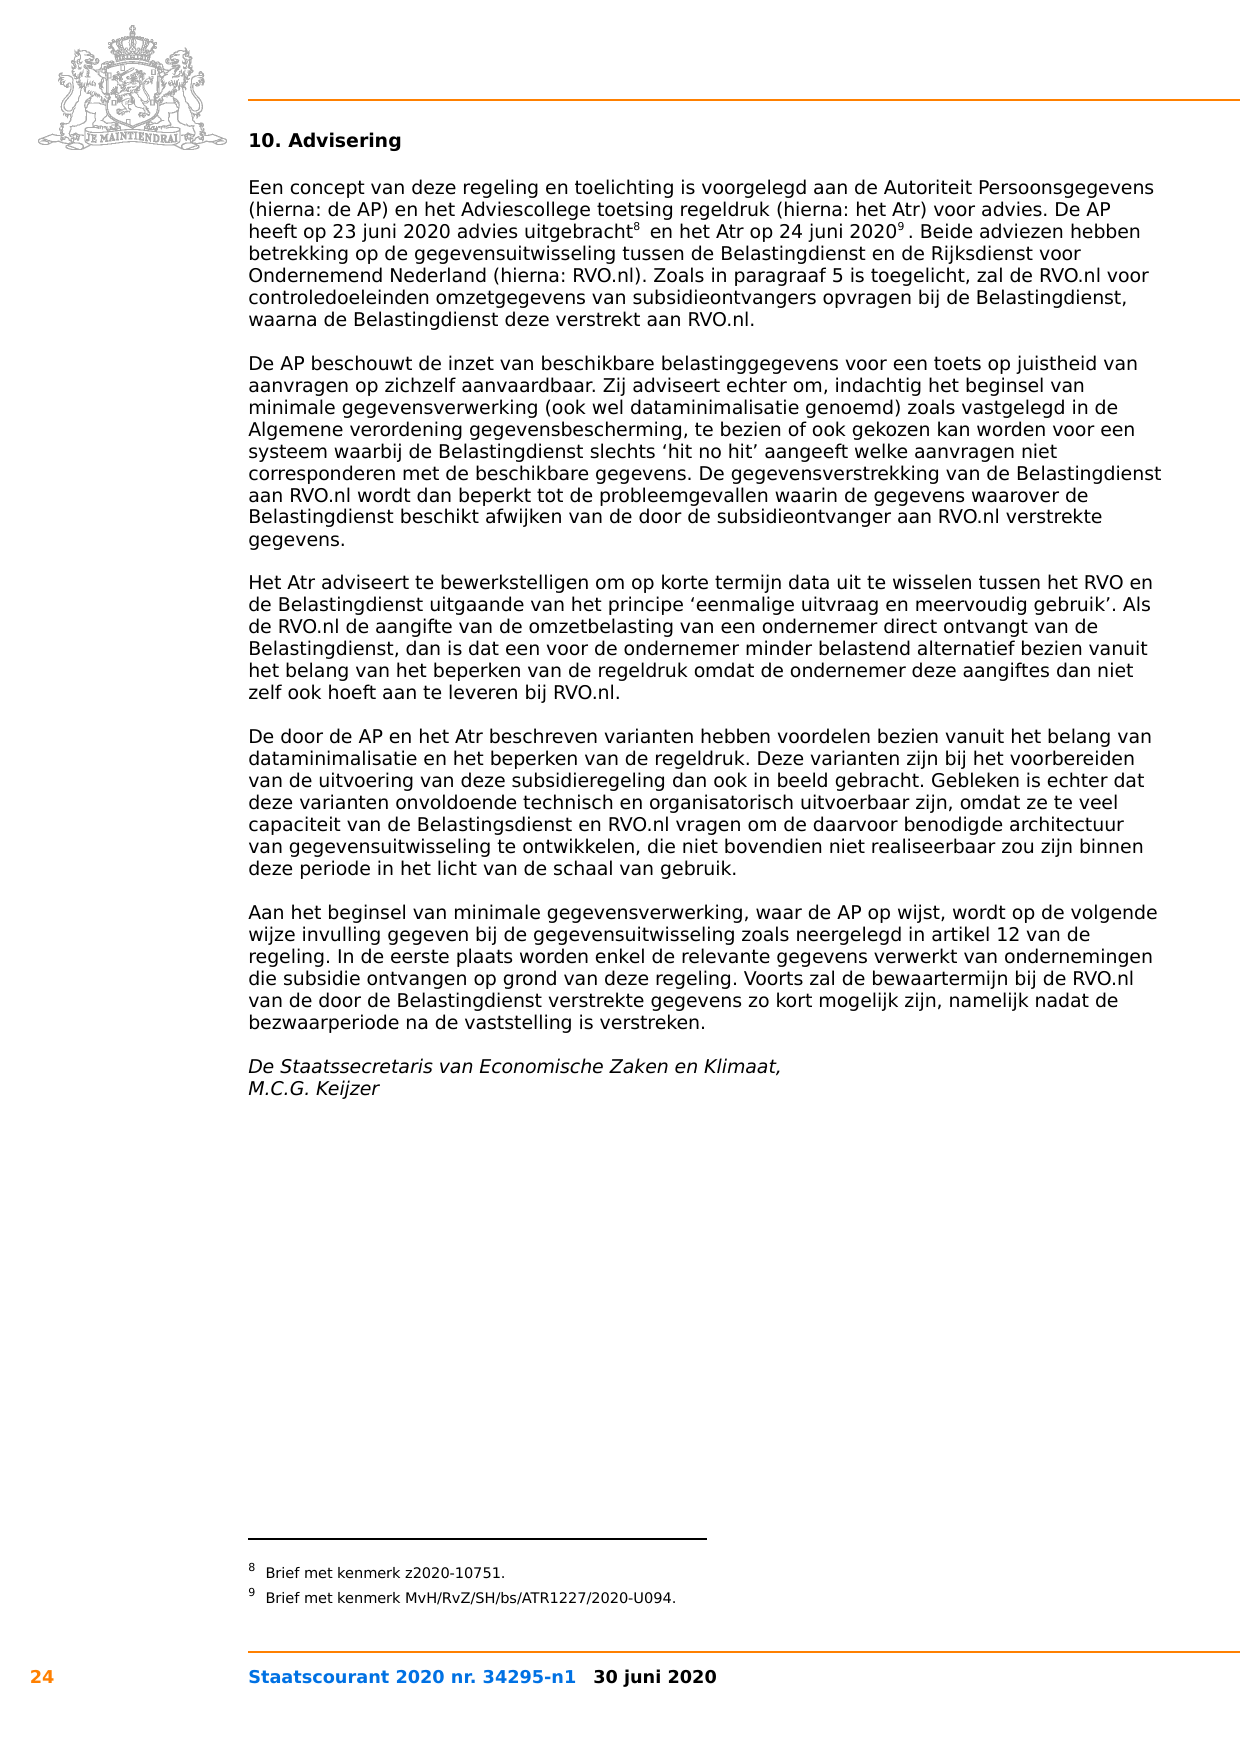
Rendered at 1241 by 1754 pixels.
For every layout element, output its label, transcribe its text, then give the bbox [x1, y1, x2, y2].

text Het Atr adviseert te bewerkstelligen om op korte termijn data uit te wisselen tussen het RVO en de Belastingdienst uitgaande van het principe ‘eenmalige uitvraag en meervoudig gebruik’. Als de RVO.nl de aangifte van de omzetbelasting van een ondernemer direct ontvangt van de Belastingdienst, dan is dat een voor de ondernemer minder belastend alternatief bezien vanuit het belang van het beperken van de regeldruk omdat de ondernemer deze aangiftes dan niet zelf ook hoeft aan te leveren bij RVO.nl. [248, 572, 1163, 704]
text De AP beschouwt de inzet van beschikbare belastinggegevens voor een toets op juistheid van aanvragen op zichzelf aanvaardbaar. Zij adviseert echter om, indachtig het beginsel van minimale gegevensverwerking (ook wel dataminimalisatie genoemd) zoals vastgelegd in de Algemene verordening gegevensbescherming, te bezien of ook gekozen kan worden voor een systeem waarbij de Belastingdienst slechts ‘hit no hit’ aangeeft welke aanvragen niet corresponderen met de beschikbare gegevens. De gegevensverstrekking van de Belastingdienst aan RVO.nl wordt dan beperkt tot de probleemgevallen waarin de gegevens waarover de Belastingdienst beschikt afwijken van de door de subsidieontvanger aan RVO.nl verstrekte gegevens. [248, 353, 1163, 550]
subtitle 10. Advisering [248, 130, 1163, 152]
text De Staatssecretaris van Economische Zaken en Klimaat, M.C.G. Keijzer [248, 1056, 1163, 1099]
text De door de AP en het Atr beschreven varianten hebben voordelen bezien vanuit het belang van dataminimalisatie en het beperken van de regeldruk. Deze varianten zijn bij het voorbereiden van de uitvoering van deze subsidieregeling dan ook in beeld gebracht. Gebleken is echter dat deze varianten onvoldoende technisch en organisatorisch uitvoerbaar zijn, omdat ze te veel capaciteit van de Belastingsdienst en RVO.nl vragen om de daarvoor benodigde architectuur van gegevensuitwisseling te ontwikkelen, die niet bovendien niet realiseerbaar zou zijn binnen deze periode in het licht van de schaal van gebruik. [248, 726, 1163, 880]
text Brief met kenmerk z2020-10751. [248, 1561, 1163, 1583]
text Een concept van deze regeling en toelichting is voorgelegd aan de Autoriteit Persoonsgegevens (hierna: de AP) en het Adviescollege toetsing regeldruk (hierna: het Atr) voor advies. De AP heeft op 23 juni 2020 advies uitgebracht en het Atr op 24 juni 2020. Beide adviezen hebben betrekking op de gegevensuitwisseling tussen de Belastingdienst en de Rijksdienst voor Ondernemend Nederland (hierna: RVO.nl). Zoals in paragraaf 5 is toegelicht, zal de RVO.nl voor controledoeleinden omzetgegevens van subsidieontvangers opvragen bij de Belastingdienst, waarna de Belastingdienst deze verstrekt aan RVO.nl. [248, 177, 1163, 331]
picture [38, 25, 227, 150]
text Brief met kenmerk MvH/RvZ/SH/bs/ATR1227/2020-U094. [248, 1586, 1163, 1608]
text Aan het beginsel van minimale gegevensverwerking, waar de AP op wijst, wordt op de volgende wijze invulling gegeven bij de gegevensuitwisseling zoals neergelegd in artikel 12 van de regeling. In de eerste plaats worden enkel de relevante gegevens verwerkt van ondernemingen die subsidie ontvangen op grond van deze regeling. Voorts zal de bewaartermijn bij de RVO.nl van de door de Belastingdienst verstrekte gegevens zo kort mogelijk zijn, namelijk nadat de bezwaarperiode na de vaststelling is verstreken. [248, 902, 1163, 1034]
